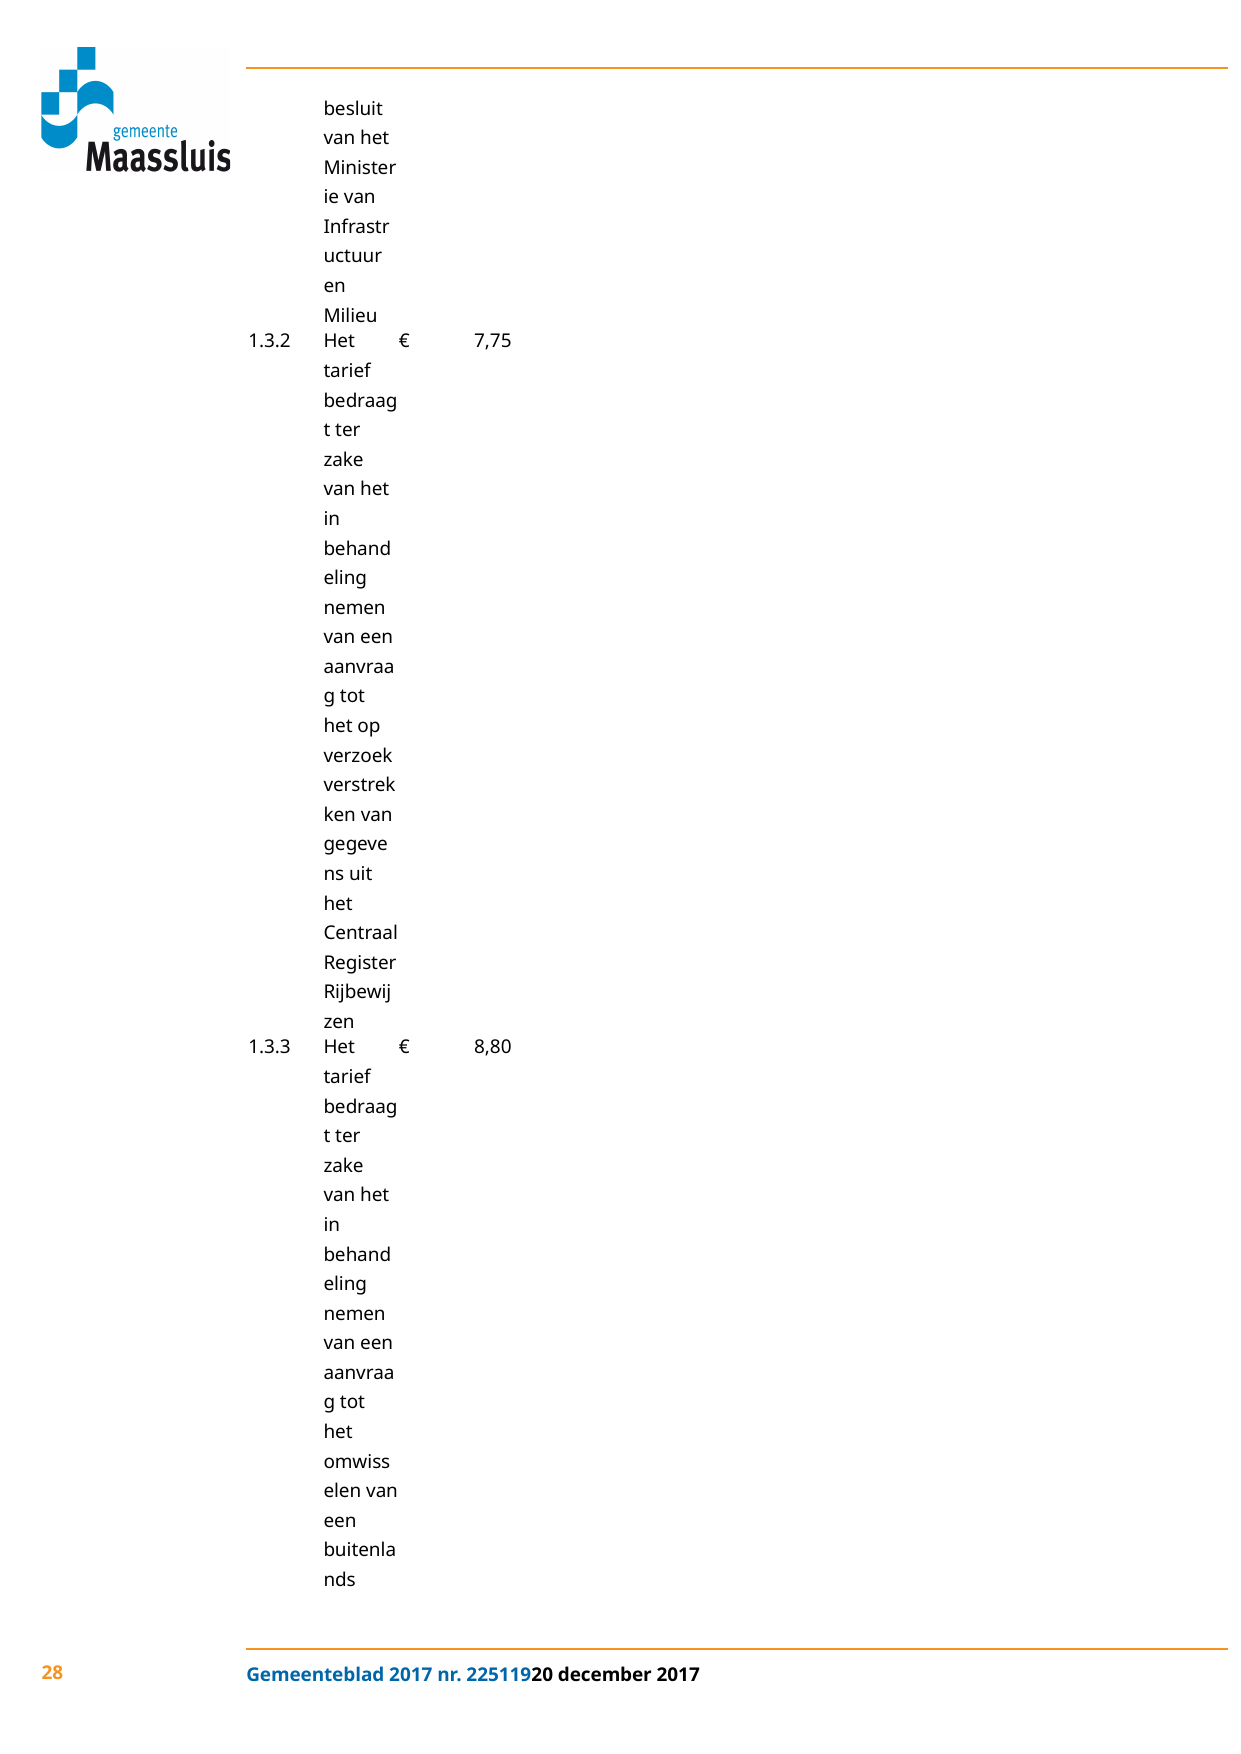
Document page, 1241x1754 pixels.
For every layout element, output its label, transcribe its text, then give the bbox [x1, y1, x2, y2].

table_cell [399, 95, 474, 328]
table_cell 8,80 [474, 1034, 549, 1592]
table_cell 1.3.2 [248, 328, 323, 1034]
table_cell Het tarief bedraagt ter zake van het in behandeling nemen van een aanvraag tot het omwisselen van een buitenlands [323, 1034, 398, 1592]
table_cell besluit van het Ministerie van Infrastructuur en Milieu [323, 95, 398, 328]
table_cell [474, 95, 549, 328]
table_cell Het tarief bedraagt ter zake van het in behandeling nemen van een aanvraag tot het op verzoek verstrekken van gegevens uit het Centraal Register Rijbewijzen [323, 328, 398, 1034]
table_cell € [399, 328, 474, 1034]
table_cell 1.3.3 [248, 1034, 323, 1592]
table_cell € [399, 1034, 474, 1592]
table_cell [248, 95, 323, 328]
table_cell 7,75 [474, 328, 549, 1034]
picture [41, 47, 231, 172]
picture [41, 47, 77, 92]
